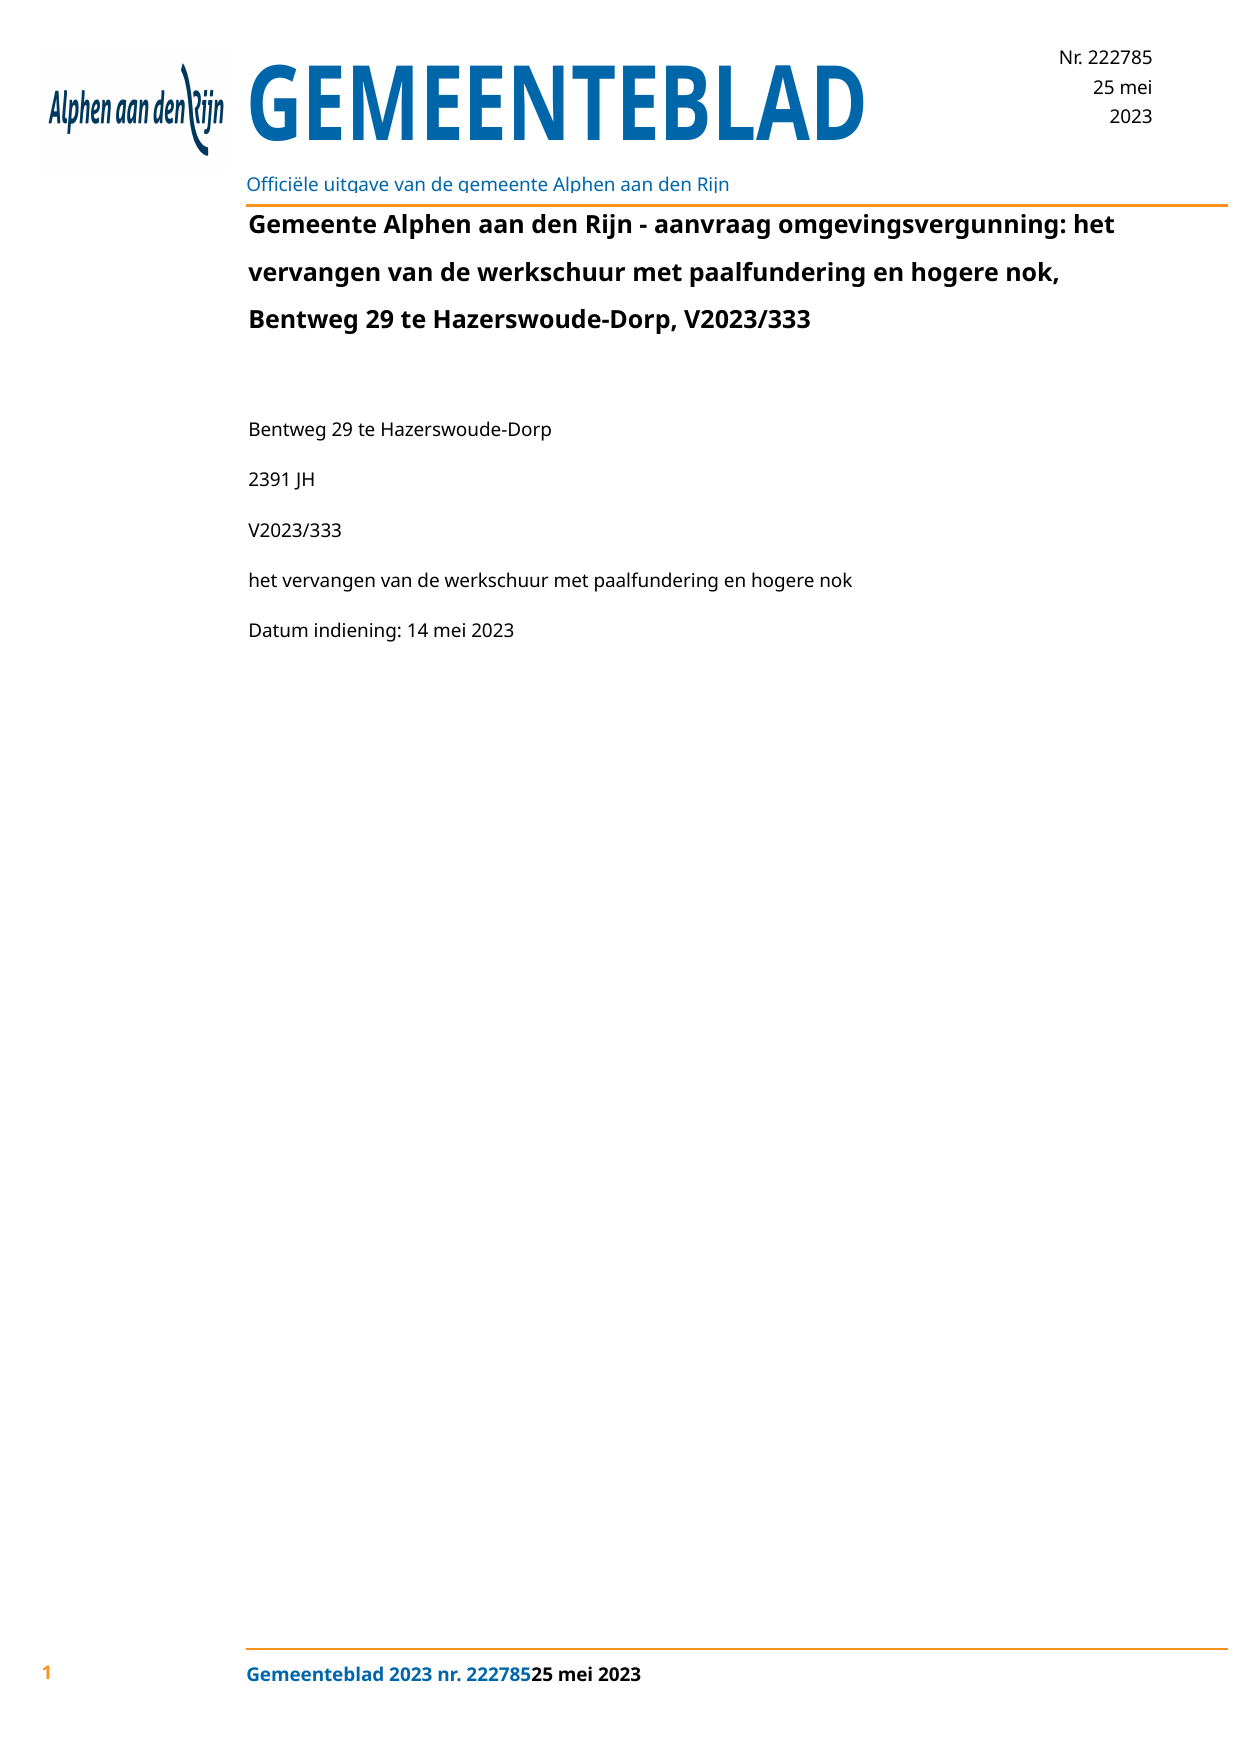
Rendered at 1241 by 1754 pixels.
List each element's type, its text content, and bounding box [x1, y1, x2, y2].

picture [41, 47, 231, 172]
text Bentweg 29 te Hazerswoude-Dorp [248, 416, 1152, 442]
text Gemeente Alphen aan den Rijn - aanvraag omgevingsvergunning: het vervangen van de werkschuur met paalfundering en hogere nok, Bentweg 29 te Hazerswoude-Dorp, V2023/333 [248, 207, 1152, 336]
text 2391 JH [248, 466, 1152, 492]
text het vervangen van de werkschuur met paalfundering en hogere nok [248, 567, 1152, 593]
text Datum indiening: 14 mei 2023 [248, 618, 1152, 643]
text V2023/333 [248, 517, 1152, 542]
